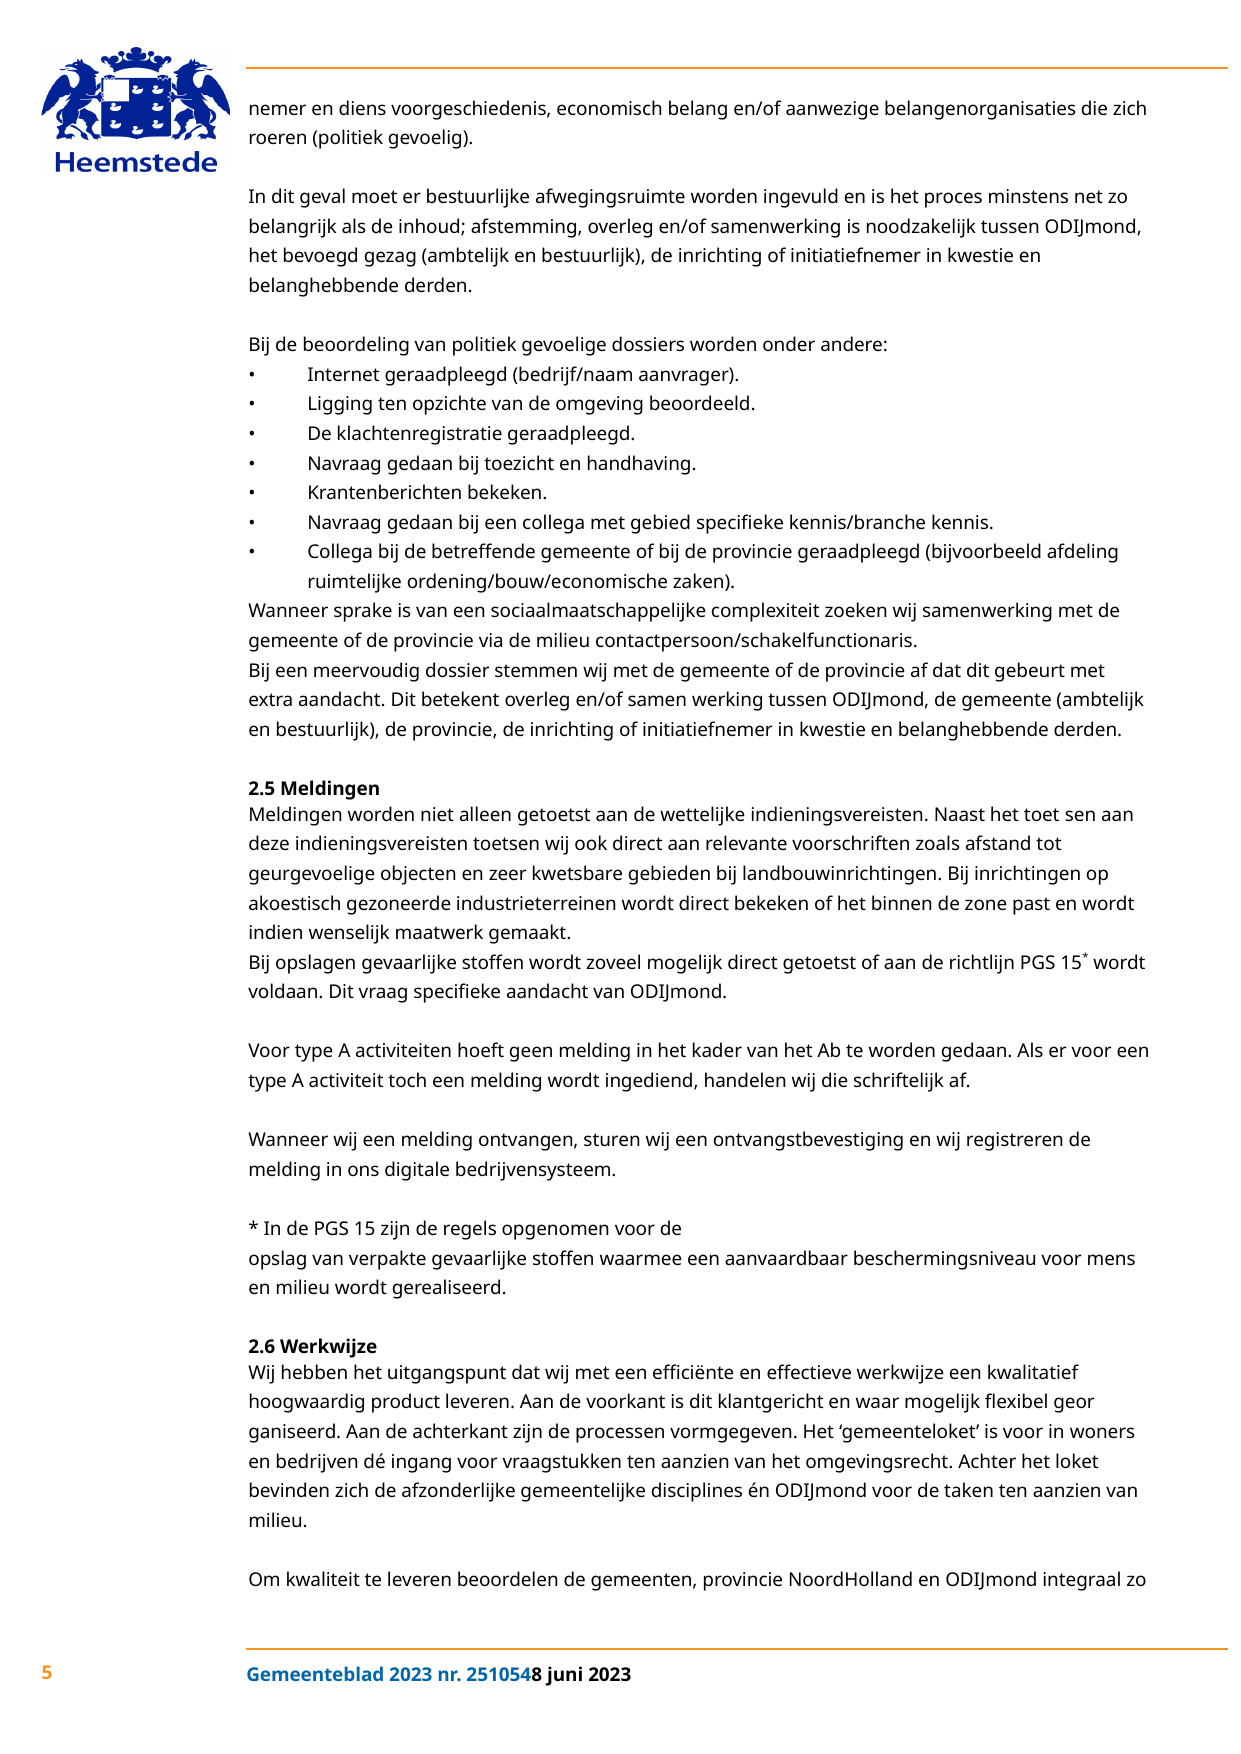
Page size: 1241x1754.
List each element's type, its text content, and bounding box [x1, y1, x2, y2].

text In dit geval moet er bestuurlijke afwegingsruimte worden ingevuld en is het proces minstens net zo belangrijk als de inhoud; afstemming, overleg en/of samenwerking is noodzakelijk tussen ODIJmond, het bevoegd gezag (ambtelijk en bestuurlijk), de inrichting of initiatiefnemer in kwestie en belanghebbende derden. [248, 183, 1152, 298]
list Collega bij de betreffende gemeente of bij de provincie geraadpleegd (bijvoorbeeld afdeling ruimtelijke ordening/bouw/economische zaken). [248, 538, 1152, 594]
list Ligging ten opzichte van de omgeving beoordeeld. [248, 391, 1152, 416]
list Navraag gedaan bij een collega met gebied­ specifieke kennis/branche kennis. [248, 509, 1152, 535]
text Bij een meervoudig dossier stemmen wij met de gemeente of de provincie af dat dit gebeurt met extra aandacht. Dit betekent overleg en/of samen­ werking tussen ODIJmond, de gemeente (ambtelijk en bestuurlijk), de provincie, de inrichting of initiatiefnemer in kwestie en belanghebbende derden. [248, 657, 1152, 742]
text Voor type A activiteiten hoeft geen melding in het kader van het Ab te worden gedaan. Als er voor een type A activiteit toch een melding wordt ingediend, handelen wij die schriftelijk af. [248, 1038, 1152, 1093]
list De klachtenregistratie geraadpleegd. [248, 420, 1152, 446]
text 2.5 Meldingen [248, 775, 1152, 801]
text Wanneer wij een melding ontvangen, sturen wij een ontvangstbevestiging en wij registreren de melding in ons digitale bedrijvensysteem. [248, 1126, 1152, 1182]
text Bij opslagen gevaarlijke stoffen wordt zoveel mogelijk direct getoetst of aan de richtlijn PGS 15* wordt voldaan. Dit vraag specifieke aandacht van ODIJmond. [248, 949, 1152, 1004]
text nemer en diens voorgeschiedenis, economisch belang en/of aanwezige belangenorganisaties die zich roeren (politiek gevoelig). [248, 95, 1152, 150]
text Bij de beoordeling van politiek gevoelige dossiers worden onder andere: [248, 331, 1152, 357]
text Wij hebben het uitgangspunt dat wij met een efficiënte en effectieve werkwijze een kwalitatief hoogwaardig product leveren. Aan de voorkant is dit klantgericht en waar mogelijk flexibel geor­ ganiseerd. Aan de achterkant zijn de processen vormgegeven. Het ‘gemeenteloket’ is voor in­ woners en bedrijven dé ingang voor vraagstukken ten aanzien van het omgevingsrecht. Achter het loket bevinden zich de afzonderlijke gemeentelijke disciplines én ODIJmond voor de taken ten aanzien van milieu. [248, 1359, 1152, 1533]
list Krantenberichten bekeken. [248, 479, 1152, 505]
text Meldingen worden niet alleen getoetst aan de wettelijke indieningsvereisten. Naast het toet­ sen aan deze indieningsvereisten toetsen wij ook direct aan relevante voorschriften zoals afstand tot geurgevoelige objecten en zeer kwetsbare gebieden bij landbouwinrichtingen. Bij inrichtingen op akoestisch gezoneerde industrieterreinen wordt direct bekeken of het binnen de zone past en wordt indien wenselijk maatwerk gemaakt. [248, 801, 1152, 945]
text Om kwaliteit te leveren beoordelen de gemeenten, provincie Noord­Holland en ODIJmond integraal zo [248, 1566, 1152, 1592]
text 2.6 Werkwijze [248, 1333, 1152, 1359]
picture [41, 47, 231, 172]
list Internet geraadpleegd (bedrijf/naam aanvrager). [248, 361, 1152, 387]
text Wanneer sprake is van een sociaal­maatschappelijke complexiteit zoeken wij samenwerking met de gemeente of de provincie via de milieu­ contactpersoon/schakelfunctionaris. [248, 598, 1152, 653]
text * In de PGS 15 zijn de regels opgenomen voor de opslag van verpakte gevaarlijke stoffen waarmee een aanvaardbaar beschermingsniveau voor mens en milieu wordt gerealiseerd. [248, 1215, 1152, 1300]
list Navraag gedaan bij toezicht en handhaving. [248, 450, 1152, 476]
